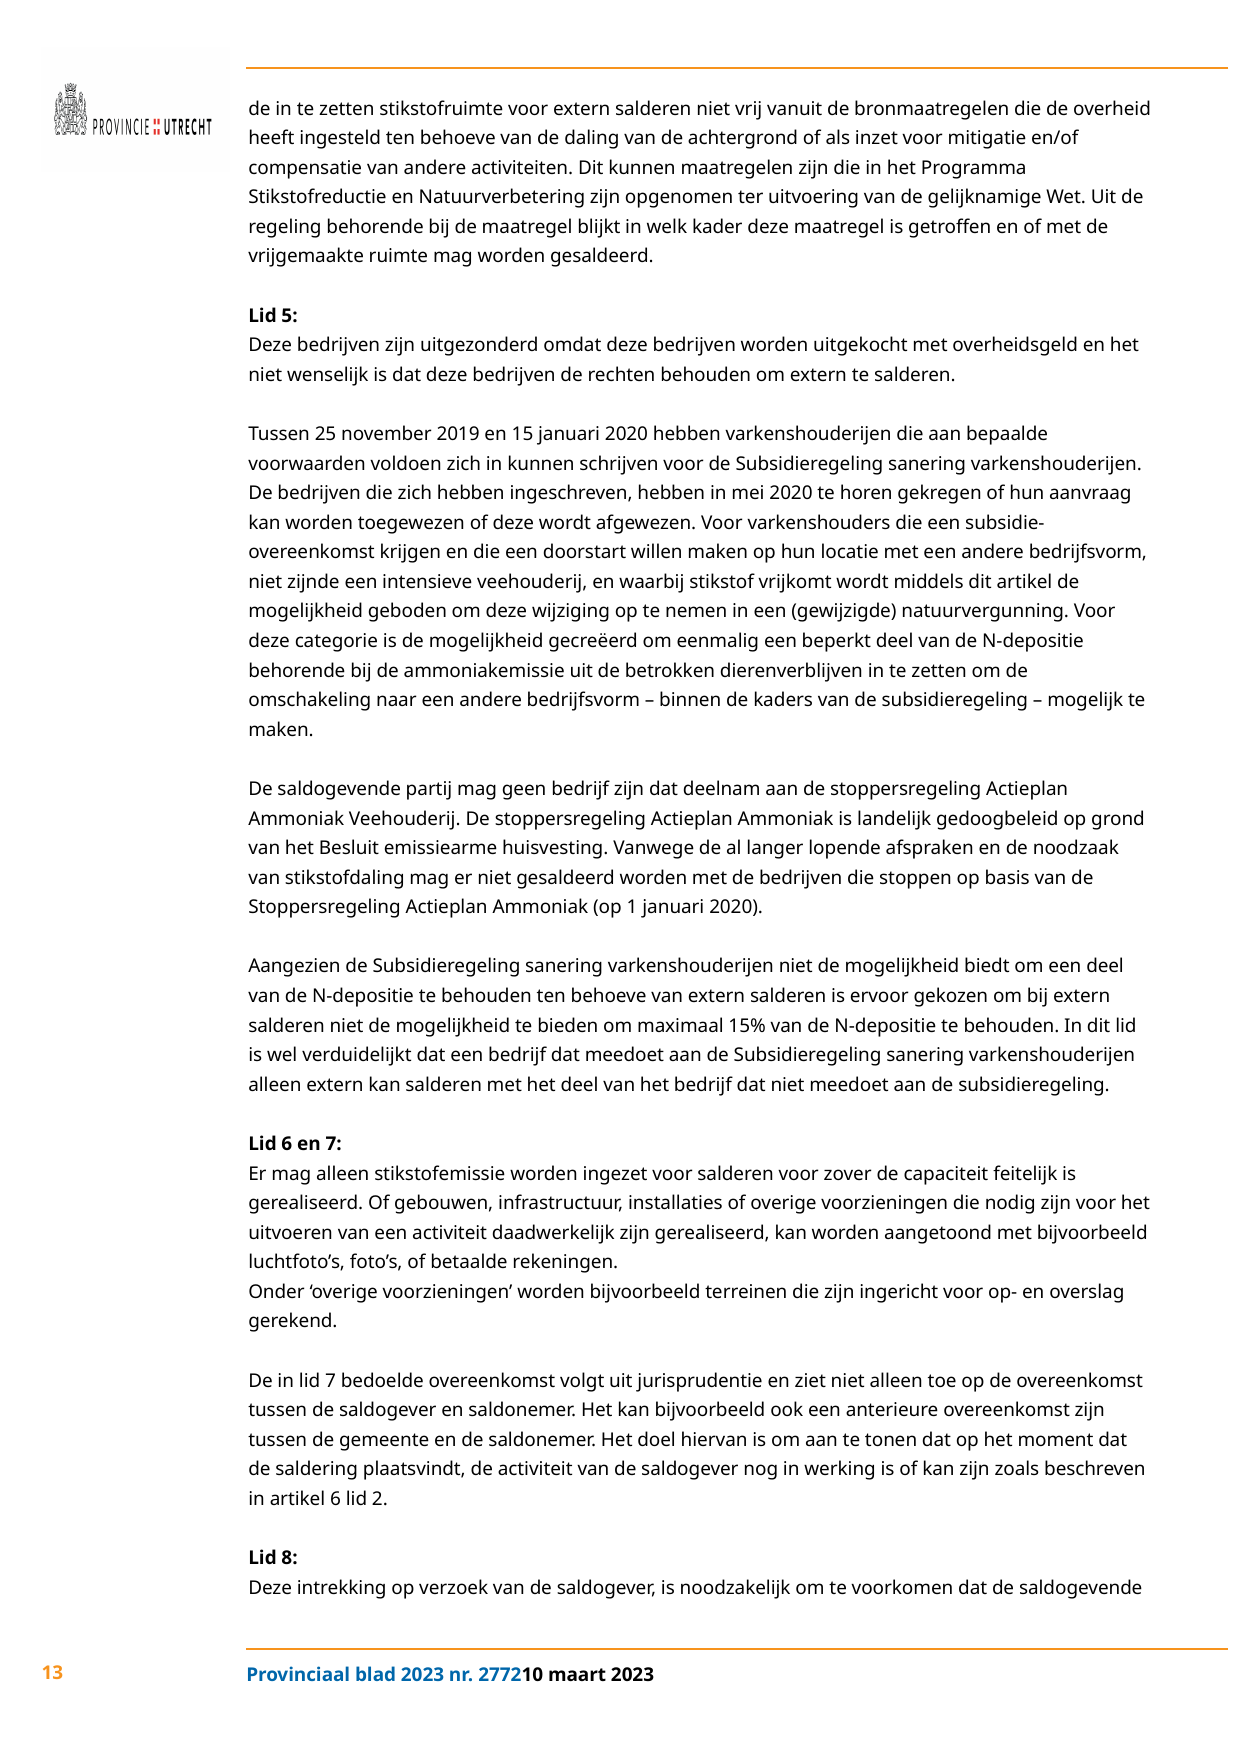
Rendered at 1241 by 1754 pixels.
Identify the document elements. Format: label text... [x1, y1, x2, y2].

text Tussen 25 november 2019 en 15 januari 2020 hebben varkenshouderijen die aan bepaalde voorwaarden voldoen zich in kunnen schrijven voor de Subsidieregeling sanering varkenshouderijen. De bedrijven die zich hebben ingeschreven, hebben in mei 2020 te horen gekregen of hun aanvraag kan worden toegewezen of deze wordt afgewezen. Voor varkenshouders die een subsidie-overeenkomst krijgen en die een doorstart willen maken op hun locatie met een andere bedrijfsvorm, niet zijnde een intensieve veehouderij, en waarbij stikstof vrijkomt wordt middels dit artikel de mogelijkheid geboden om deze wijziging op te nemen in een (gewijzigde) natuurvergunning. Voor deze categorie is de mogelijkheid gecreëerd om eenmalig een beperkt deel van de N-depositie behorende bij de ammoniakemissie uit de betrokken dierenverblijven in te zetten om de omschakeling naar een andere bedrijfsvorm – binnen de kaders van de subsidieregeling – mogelijk te maken. [248, 420, 1152, 742]
text de in te zetten stikstofruimte voor extern salderen niet vrij vanuit de bronmaatregelen die de overheid heeft ingesteld ten behoeve van de daling van de achtergrond of als inzet voor mitigatie en/of compensatie van andere activiteiten. Dit kunnen maatregelen zijn die in het Programma Stikstofreductie en Natuurverbetering zijn opgenomen ter uitvoering van de gelijknamige Wet. Uit de regeling behorende bij de maatregel blijkt in welk kader deze maatregel is getroffen en of met de vrijgemaakte ruimte mag worden gesaldeerd. [248, 95, 1152, 268]
picture [41, 47, 231, 172]
text Deze bedrijven zijn uitgezonderd omdat deze bedrijven worden uitgekocht met overheidsgeld en het niet wenselijk is dat deze bedrijven de rechten behouden om extern te salderen. [248, 331, 1152, 387]
text De saldogevende partij mag geen bedrijf zijn dat deelnam aan de stoppersregeling Actieplan Ammoniak Veehouderij. De stoppersregeling Actieplan Ammoniak is landelijk gedoogbeleid op grond van het Besluit emissiearme huisvesting. Vanwege de al langer lopende afspraken en de noodzaak van stikstofdaling mag er niet gesaldeerd worden met de bedrijven die stoppen op basis van de Stoppersregeling Actieplan Ammoniak (op 1 januari 2020). [248, 775, 1152, 919]
text Onder ‘overige voorzieningen’ worden bijvoorbeeld terreinen die zijn ingericht voor op- en overslag gerekend. [248, 1278, 1152, 1333]
text Deze intrekking op verzoek van de saldogever, is noodzakelijk om te voorkomen dat de saldogevende [248, 1574, 1152, 1600]
text Aangezien de Subsidieregeling sanering varkenshouderijen niet de mogelijkheid biedt om een deel van de N-depositie te behouden ten behoeve van extern salderen is ervoor gekozen om bij extern salderen niet de mogelijkheid te bieden om maximaal 15% van de N-depositie te behouden. In dit lid is wel verduidelijkt dat een bedrijf dat meedoet aan de Subsidieregeling sanering varkenshouderijen alleen extern kan salderen met het deel van het bedrijf dat niet meedoet aan de subsidieregeling. [248, 953, 1152, 1097]
text Er mag alleen stikstofemissie worden ingezet voor salderen voor zover de capaciteit feitelijk is gerealiseerd. Of gebouwen, infrastructuur, installaties of overige voorzieningen die nodig zijn voor het uitvoeren van een activiteit daadwerkelijk zijn gerealiseerd, kan worden aangetoond met bijvoorbeeld luchtfoto’s, foto’s, of betaalde rekeningen. [248, 1160, 1152, 1274]
text Lid 5: [248, 302, 1152, 328]
text Lid 8: [248, 1544, 1152, 1570]
text Lid 6 en 7: [248, 1130, 1152, 1156]
text De in lid 7 bedoelde overeenkomst volgt uit jurisprudentie en ziet niet alleen toe op de overeenkomst tussen de saldogever en saldonemer. Het kan bijvoorbeeld ook een anterieure overeenkomst zijn tussen de gemeente en de saldonemer. Het doel hiervan is om aan te tonen dat op het moment dat de saldering plaatsvindt, de activiteit van de saldogever nog in werking is of kan zijn zoals beschreven in artikel 6 lid 2. [248, 1367, 1152, 1511]
